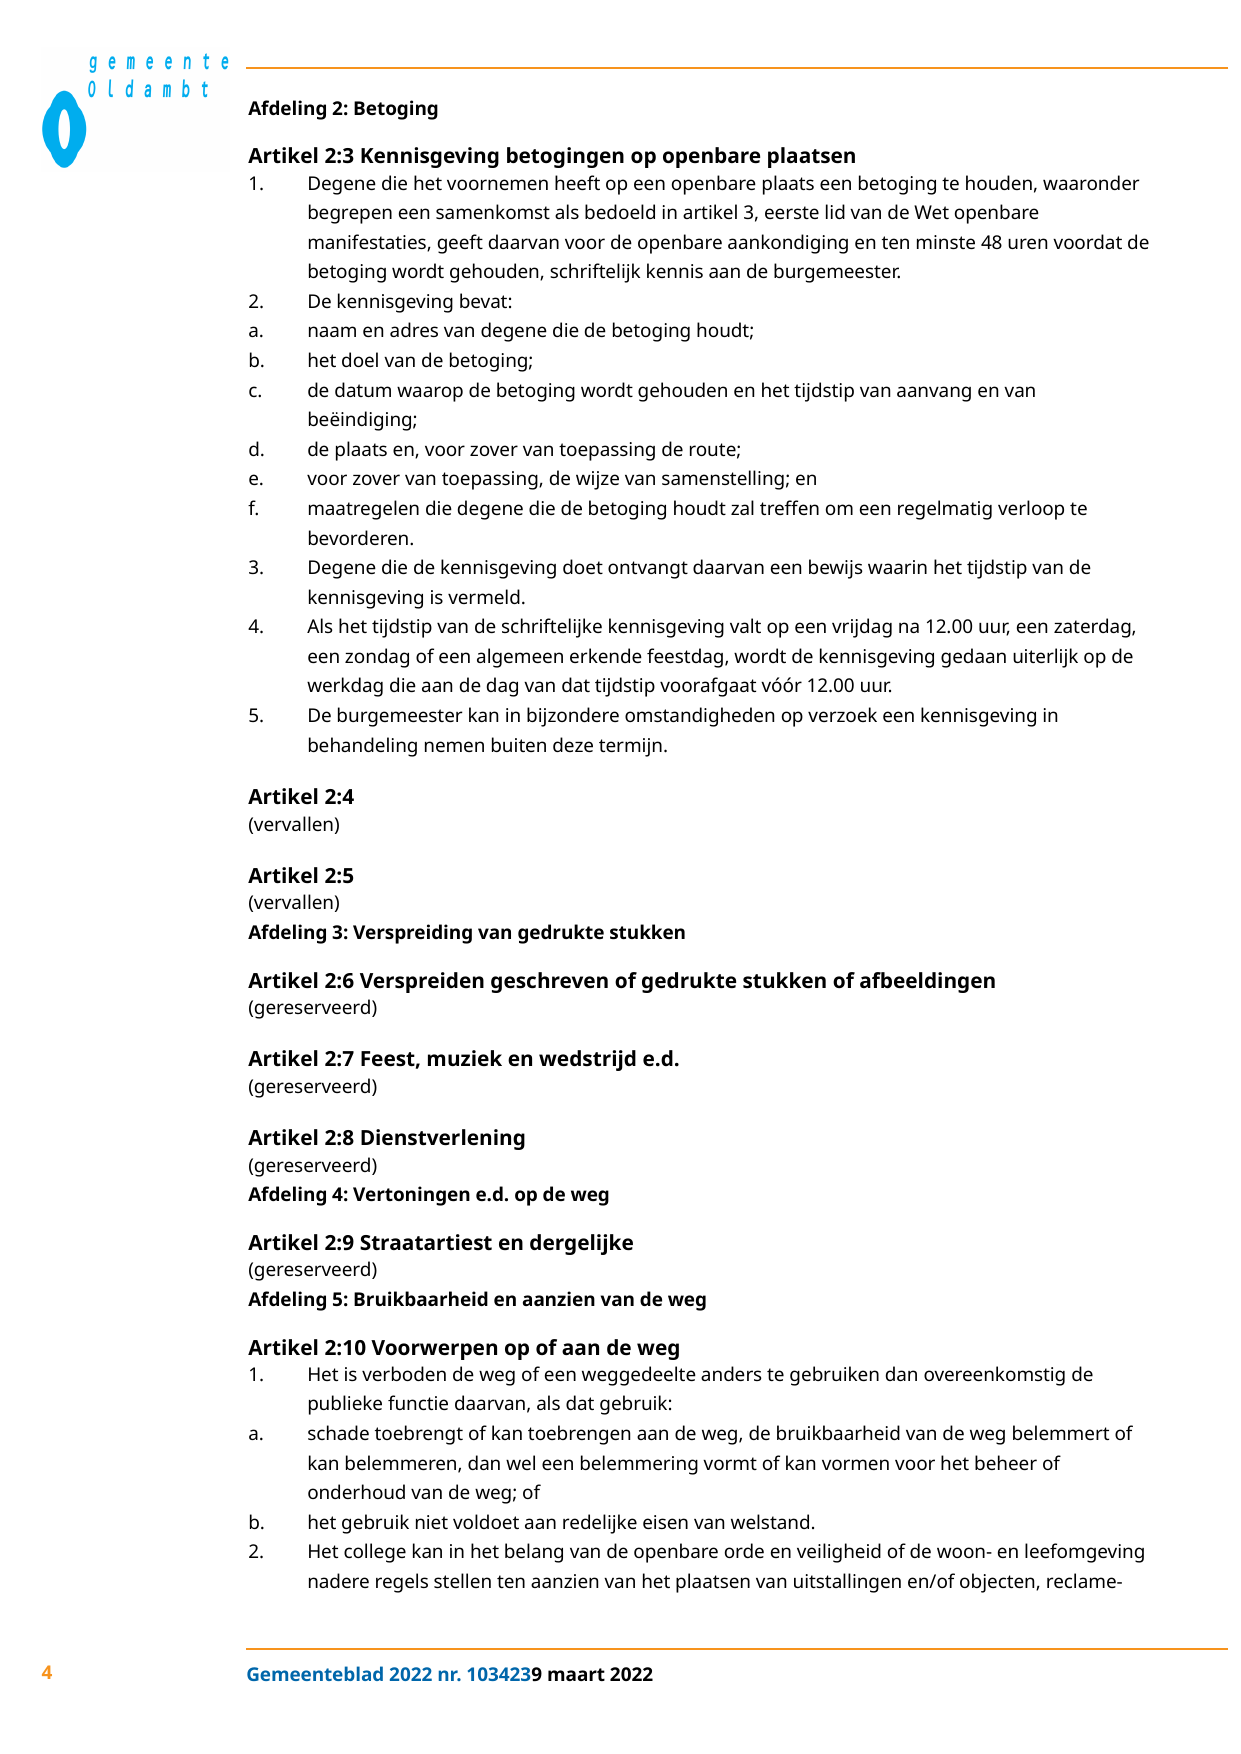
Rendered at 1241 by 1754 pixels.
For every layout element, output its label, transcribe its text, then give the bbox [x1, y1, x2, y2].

list de plaats en, voor zover van toepassing de route; [248, 436, 1152, 462]
list De burgemeester kan in bijzondere omstandigheden op verzoek een kennisgeving in behandeling nemen buiten deze termijn. [248, 702, 1152, 758]
text (vervallen) [248, 811, 1152, 836]
text Afdeling 2: Betoging [248, 95, 1152, 121]
list naam en adres van degene die de betoging houdt; [248, 318, 1152, 343]
list het doel van de betoging; [248, 347, 1152, 373]
text (gereserveerd) [248, 1256, 1152, 1282]
text (gereserveerd) [248, 1152, 1152, 1178]
text Artikel 2:9 Straatartiest en dergelijke [248, 1228, 1152, 1256]
text Artikel 2:3 Kennisgeving betogingen op openbare plaatsen [248, 141, 1152, 170]
list Het college kan in het belang van de openbare orde en veiligheid of de woon- en leefomgeving nadere regels stellen ten aanzien van het plaatsen van uitstallingen en/of objecten, reclame- [248, 1538, 1152, 1594]
text Artikel 2:10 Voorwerpen op of aan de weg [248, 1333, 1152, 1361]
text Afdeling 3: Verspreiding van gedrukte stukken [248, 919, 1152, 945]
list De kennisgeving bevat: [248, 288, 1152, 314]
list Degene die het voornemen heeft op een openbare plaats een betoging te houden, waaronder begrepen een samenkomst als bedoeld in artikel 3, eerste lid van de Wet openbare manifestaties, geeft daarvan voor de openbare aankondiging en ten minste 48 uren voordat de betoging wordt gehouden, schriftelijk kennis aan de burgemeester. [248, 170, 1152, 284]
text Artikel 2:7 Feest, muziek en wedstrijd e.d. [248, 1044, 1152, 1073]
text (gereserveerd) [248, 1073, 1152, 1099]
text Afdeling 4: Vertoningen e.d. op de weg [248, 1181, 1152, 1207]
text Artikel 2:5 [248, 861, 1152, 889]
list schade toebrengt of kan toebrengen aan de weg, de bruikbaarheid van de weg belemmert of kan belemmeren, dan wel een belemmering vormt of kan vormen voor het beheer of onderhoud van de weg; of [248, 1420, 1152, 1505]
text Artikel 2:4 [248, 782, 1152, 811]
list Als het tijdstip van de schriftelijke kennisgeving valt op een vrijdag na 12.00 uur, een zaterdag, een zondag of een algemeen erkende feestdag, wordt de kennisgeving gedaan uiterlijk op de werkdag die aan de dag van dat tijdstip voorafgaat vóór 12.00 uur. [248, 613, 1152, 698]
list de datum waarop de betoging wordt gehouden en het tijdstip van aanvang en van beëindiging; [248, 377, 1152, 432]
list Degene die de kennisgeving doet ontvangt daarvan een bewijs waarin het tijdstip van de kennisgeving is vermeld. [248, 554, 1152, 610]
text (vervallen) [248, 889, 1152, 915]
text Afdeling 5: Bruikbaarheid en aanzien van de weg [248, 1286, 1152, 1312]
list Het is verboden de weg of een weggedeelte anders te gebruiken dan overeenkomstig de publieke functie daarvan, als dat gebruik: [248, 1361, 1152, 1416]
list voor zover van toepassing, de wijze van samenstelling; en [248, 466, 1152, 491]
list het gebruik niet voldoet aan redelijke eisen van welstand. [248, 1509, 1152, 1535]
text Artikel 2:8 Dienstverlening [248, 1123, 1152, 1152]
text Artikel 2:6 Verspreiden geschreven of gedrukte stukken of afbeeldingen [248, 966, 1152, 994]
text (gereserveerd) [248, 994, 1152, 1020]
list maatregelen die degene die de betoging houdt zal treffen om een regelmatig verloop te bevorderen. [248, 495, 1152, 551]
picture [41, 47, 231, 172]
